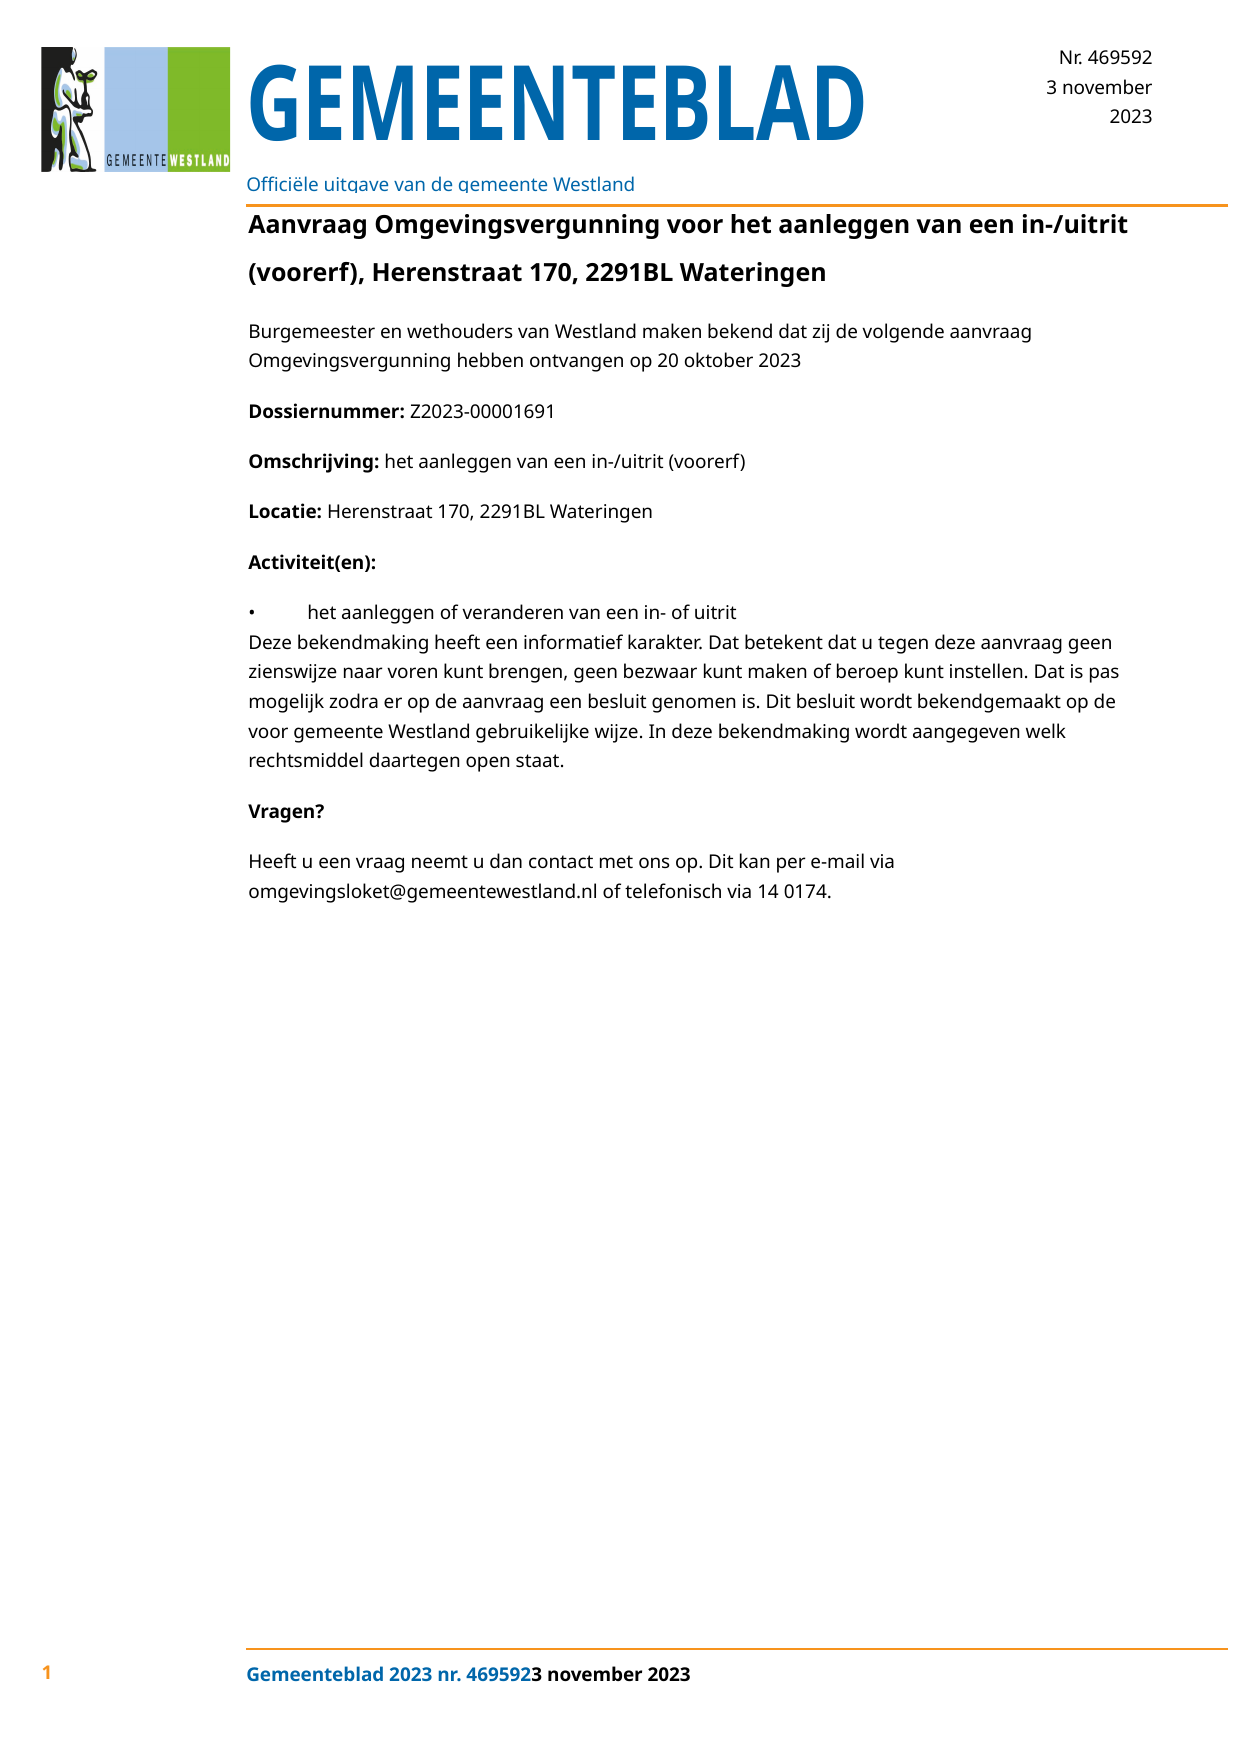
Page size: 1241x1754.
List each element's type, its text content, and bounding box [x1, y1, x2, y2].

text Burgemeester en wethouders van Westland maken bekend dat zij de volgende aanvraag Omgevingsvergunning hebben ontvangen op 20 oktober 2023 [248, 318, 1152, 373]
text Activiteit(en): [248, 549, 1152, 575]
picture [41, 47, 231, 172]
text Vragen? [248, 798, 1152, 824]
text Deze bekendmaking heeft een informatief karakter. Dat betekent dat u tegen deze aanvraag geen zienswijze naar voren kunt brengen, geen bezwaar kunt maken of beroep kunt instellen. Dat is pas mogelijk zodra er op de aanvraag een besluit genomen is. Dit besluit wordt bekendgemaakt op de voor gemeente Westland gebruikelijke wijze. In deze bekendmaking wordt aangegeven welk rechtsmiddel daartegen open staat. [248, 629, 1152, 773]
text Dossiernummer: Z2023-00001691 [248, 398, 1152, 424]
text Omschrijving: het aanleggen van een in-/uitrit (voorerf) [248, 448, 1152, 474]
text Aanvraag Omgevingsvergunning voor het aanleggen van een in-/uitrit (voorerf), Herenstraat 170, 2291BL Wateringen [248, 207, 1152, 288]
list het aanleggen of veranderen van een in- of uitrit [248, 599, 1152, 625]
text Heeft u een vraag neemt u dan contact met ons op. Dit kan per e-mail via omgevingsloket@gemeentewestland.nl of telefonisch via 14 0174. [248, 848, 1152, 904]
text Locatie: Herenstraat 170, 2291BL Wateringen [248, 499, 1152, 524]
